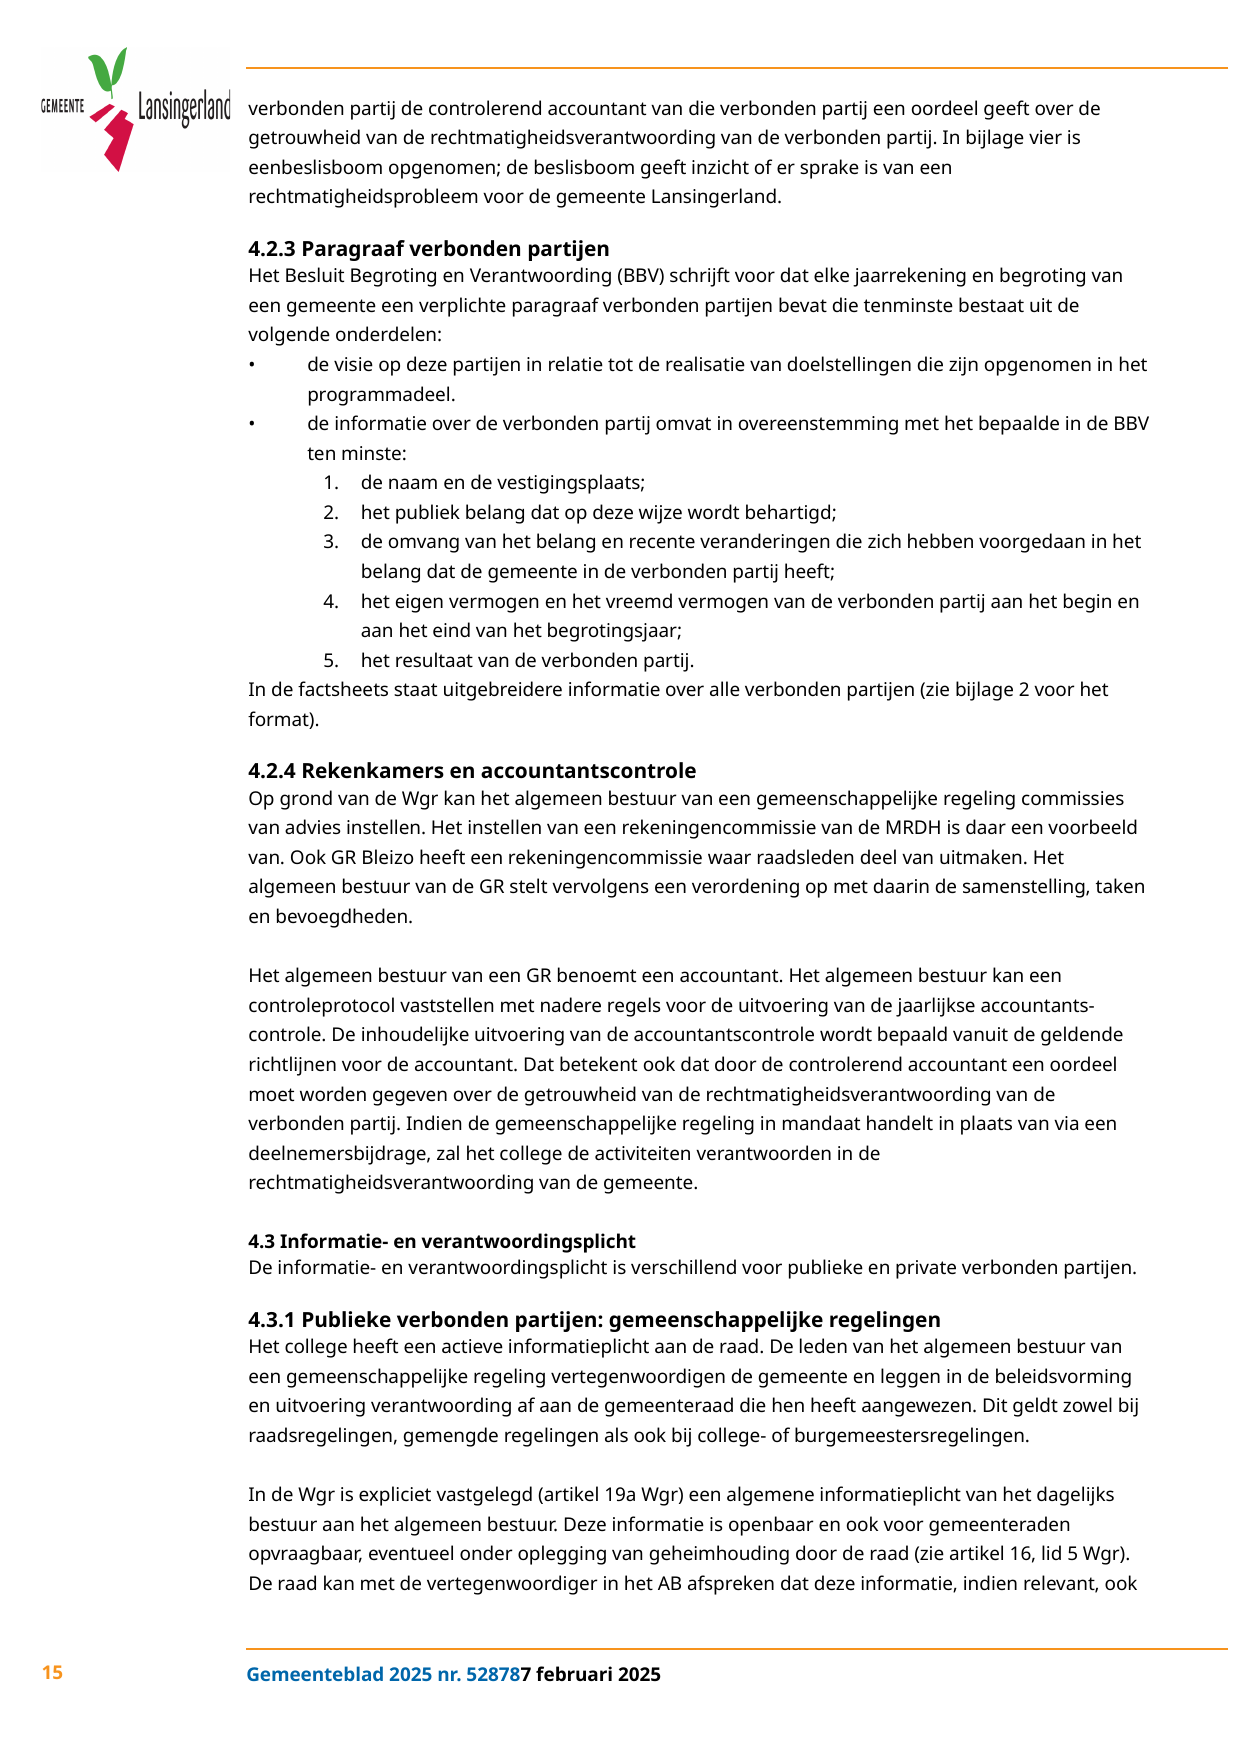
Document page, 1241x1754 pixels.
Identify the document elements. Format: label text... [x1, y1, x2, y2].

text 4.3 Informatie- en verantwoordingsplicht [248, 1229, 1152, 1254]
list de visie op deze partijen in relatie tot de realisatie van doelstellingen die zijn opgenomen in het programmadeel. [248, 351, 1152, 406]
text Op grond van de Wgr kan het algemeen bestuur van een gemeenschappelijke regeling commissies van advies instellen. Het instellen van een rekeningencommissie van de MRDH is daar een voorbeeld van. Ook GR Bleizo heeft een rekeningencommissie waar raadsleden deel van uitmaken. Het algemeen bestuur van de GR stelt vervolgens een verordening op met daarin de samenstelling, taken en bevoegdheden. [248, 785, 1152, 929]
list de naam en de vestigingsplaats; [323, 469, 1152, 495]
picture [41, 47, 231, 172]
text In de factsheets staat uitgebreidere informatie over alle verbonden partijen (zie bijlage 2 voor het format). [248, 677, 1152, 732]
text 4.3.1 Publieke verbonden partijen: gemeenschappelijke regelingen [248, 1305, 1152, 1333]
list het publiek belang dat op deze wijze wordt behartigd; [323, 499, 1152, 525]
list het resultaat van de verbonden partij. [323, 647, 1152, 673]
text verbonden partij de controlerend accountant van die verbonden partij een oordeel geeft over de getrouwheid van de rechtmatigheidsverantwoording van de verbonden partij. In bijlage vier is eenbeslisboom opgenomen; de beslisboom geeft inzicht of er sprake is van een rechtmatigheidsprobleem voor de gemeente Lansingerland. [248, 95, 1152, 209]
text 4.2.4 Rekenkamers en accountantscontrole [248, 757, 1152, 785]
list het eigen vermogen en het vreemd vermogen van de verbonden partij aan het begin en aan het eind van het begrotingsjaar; [323, 588, 1152, 643]
text Het college heeft een actieve informatieplicht aan de raad. De leden van het algemeen bestuur van een gemeenschappelijke regeling vertegenwoordigen de gemeente en leggen in de beleidsvorming en uitvoering verantwoording af aan de gemeenteraad die hen heeft aangewezen. Dit geldt zowel bij raadsregelingen, gemengde regelingen als ook bij college- of burgemeestersregelingen. [248, 1333, 1152, 1448]
text De informatie- en verantwoordingsplicht is verschillend voor publieke en private verbonden partijen. [248, 1254, 1152, 1280]
text 4.2.3 Paragraaf verbonden partijen [248, 234, 1152, 262]
text Het Besluit Begroting en Verantwoording (BBV) schrijft voor dat elke jaarrekening en begroting van een gemeente een verplichte paragraaf verbonden partijen bevat die tenminste bestaat uit de volgende onderdelen: [248, 262, 1152, 347]
list de informatie over de verbonden partij omvat in overeenstemming met het bepaalde in de BBV ten minste: [248, 410, 1152, 466]
text In de Wgr is expliciet vastgelegd (artikel 19a Wgr) een algemene informatieplicht van het dagelijks bestuur aan het algemeen bestuur. Deze informatie is openbaar en ook voor gemeenteraden opvraagbaar, eventueel onder oplegging van geheimhouding door de raad (zie artikel 16, lid 5 Wgr). De raad kan met de vertegenwoordiger in het AB afspreken dat deze informatie, indien relevant, ook [248, 1481, 1152, 1596]
list de omvang van het belang en recente veranderingen die zich hebben voorgedaan in het belang dat de gemeente in de verbonden partij heeft; [323, 529, 1152, 584]
text Het algemeen bestuur van een GR benoemt een accountant. Het algemeen bestuur kan een controleprotocol vaststellen met nadere regels voor de uitvoering van de jaarlijkse accountants-controle. De inhoudelijke uitvoering van de accountantscontrole wordt bepaald vanuit de geldende richtlijnen voor de accountant. Dat betekent ook dat door de controlerend accountant een oordeel moet worden gegeven over de getrouwheid van de rechtmatigheidsverantwoording van de verbonden partij. Indien de gemeenschappelijke regeling in mandaat handelt in plaats van via een deelnemersbijdrage, zal het college de activiteiten verantwoorden in de rechtmatigheidsverantwoording van de gemeente. [248, 962, 1152, 1195]
